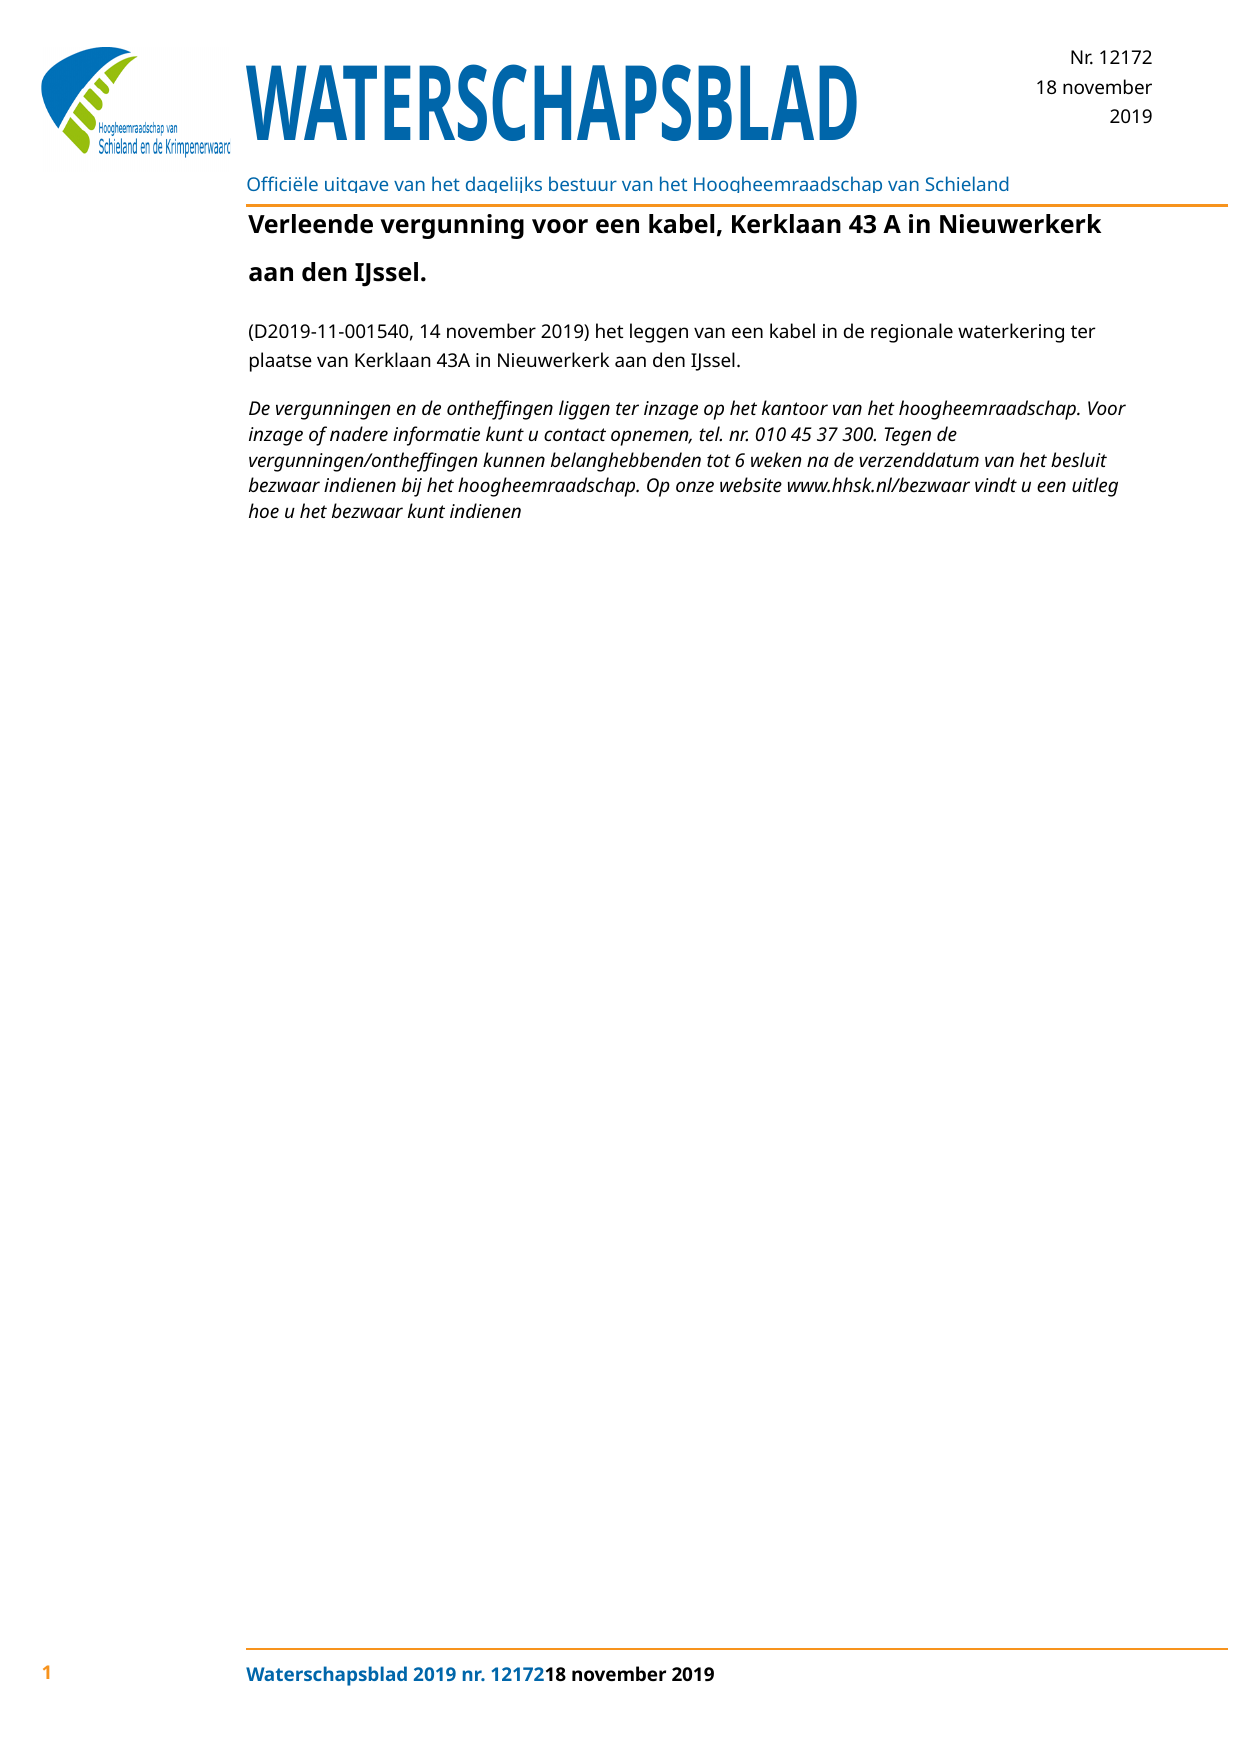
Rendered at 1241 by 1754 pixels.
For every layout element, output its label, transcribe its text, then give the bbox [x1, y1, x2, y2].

text (D2019-11-001540, 14 november 2019) het leggen van een kabel in de regionale waterkering ter plaatse van Kerklaan 43A in Nieuwerkerk aan den IJssel. [248, 318, 1152, 373]
text Verleende vergunning voor een kabel, Kerklaan 43 A in Nieuwerkerk aan den IJssel. [248, 207, 1152, 288]
picture [41, 47, 231, 172]
text De vergunningen en de ontheffingen liggen ter inzage op het kantoor van het hoogheemraadschap. Voor inzage of nadere informatie kunt u contact opnemen, tel. nr. 010 45 37 300. Tegen de vergunningen/ontheffingen kunnen belanghebbenden tot 6 weken na de verzenddatum van het besluit bezwaar indienen bij het hoogheemraadschap. Op onze website www.hhsk.nl/bezwaar vindt u een uitleg hoe u het bezwaar kunt indienen [248, 395, 1152, 524]
